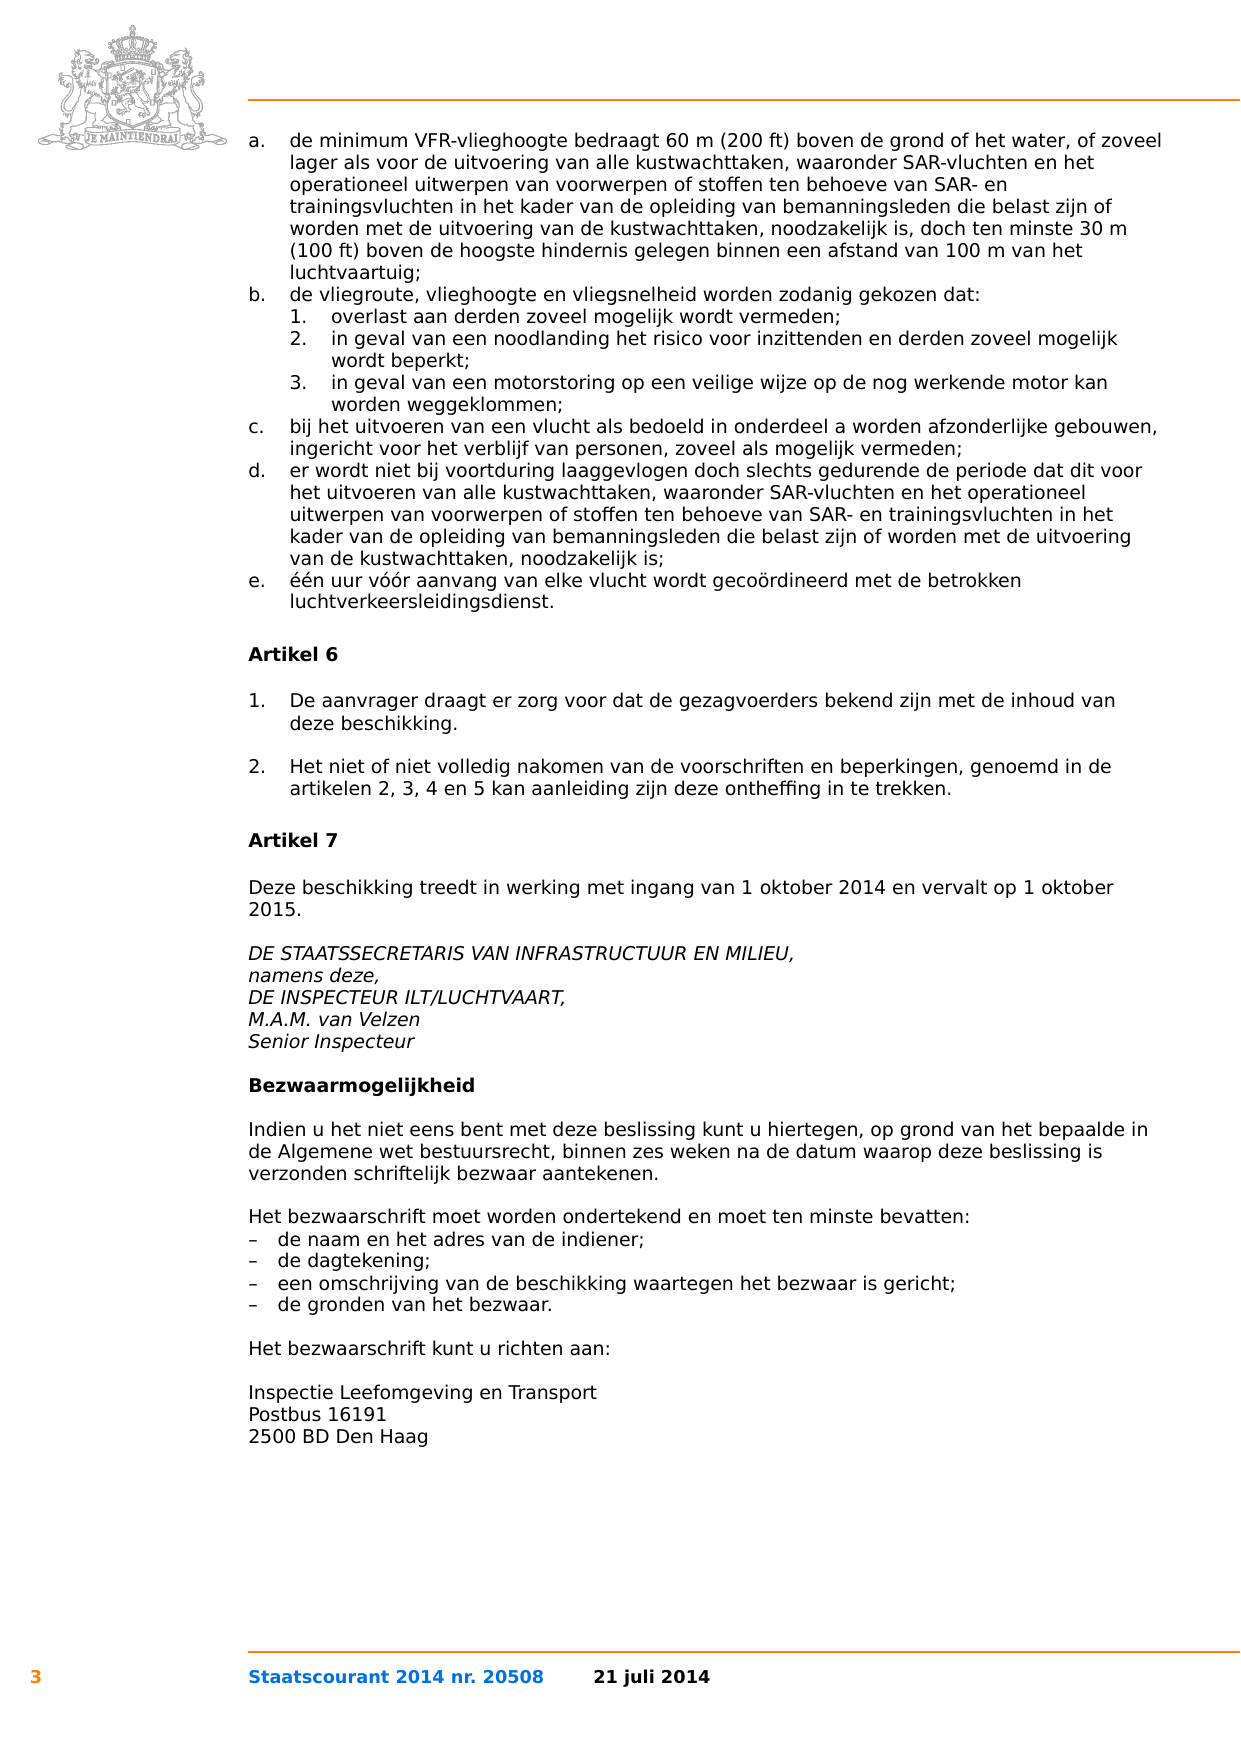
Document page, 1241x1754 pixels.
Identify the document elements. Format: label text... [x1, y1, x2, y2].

text – de gronden van het bezwaar. [248, 1294, 1163, 1316]
text e. één uur vóór aanvang van elke vlucht wordt gecoördineerd met de betrokken luchtverkeersleidingsdienst. [248, 569, 1163, 613]
text 2. Het niet of niet volledig nakomen van de voorschriften en beperkingen, genoemd in de artikelen 2, 3, 4 en 5 kan aanleiding zijn deze ontheffing in te trekken. [248, 756, 1163, 800]
text – de naam en het adres van de indiener; [248, 1228, 1163, 1250]
text – de dagtekening; [248, 1250, 1163, 1272]
text 1. De aanvrager draagt er zorg voor dat de gezagvoerders bekend zijn met de inhoud van deze beschikking. [248, 690, 1163, 734]
text Inspectie Leefomgeving en Transport [248, 1382, 1163, 1404]
text – een omschrijving van de beschikking waartegen het bezwaar is gericht; [248, 1272, 1163, 1294]
text 2500 BD Den Haag [248, 1426, 1163, 1448]
subtitle Artikel 6 [248, 643, 1163, 665]
text b. de vliegroute, vlieghoogte en vliegsnelheid worden zodanig gekozen dat: [248, 284, 1163, 306]
text Indien u het niet eens bent met deze beslissing kunt u hiertegen, op grond van het bepaalde in de Algemene wet bestuursrecht, binnen zes weken na de datum waarop deze beslissing is verzonden schriftelijk bezwaar aantekenen. [248, 1119, 1163, 1184]
text a. de minimum VFR-vlieghoogte bedraagt 60 m (200 ft) boven de grond of het water, of zoveel lager als voor de uitvoering van alle kustwachttaken, waaronder SAR-vluchten en het operationeel uitwerpen van voorwerpen of stoffen ten behoeve van SAR- en trainingsvluchten in het kader van de opleiding van bemanningsleden die belast zijn of worden met de uitvoering van de kustwachttaken, noodzakelijk is, doch ten minste 30 m (100 ft) boven de hoogste hindernis gelegen binnen een afstand van 100 m van het luchtvaartuig; [248, 130, 1163, 284]
subtitle Artikel 7 [248, 830, 1163, 852]
text 1. overlast aan derden zoveel mogelijk wordt vermeden; [289, 306, 1163, 328]
text Bezwaarmogelijkheid [248, 1075, 1163, 1097]
text Het bezwaarschrift kunt u richten aan: [248, 1338, 1163, 1360]
text Postbus 16191 [248, 1404, 1163, 1426]
text Het bezwaarschrift moet worden ondertekend en moet ten minste bevatten: [248, 1206, 1163, 1228]
text c. bij het uitvoeren van een vlucht als bedoeld in onderdeel a worden afzonderlijke gebouwen, ingericht voor het verblijf van personen, zoveel als mogelijk vermeden; [248, 416, 1163, 459]
text Deze beschikking treedt in werking met ingang van 1 oktober 2014 en vervalt op 1 oktober 2015. [248, 877, 1163, 921]
text DE STAATSSECRETARIS VAN INFRASTRUCTUUR EN MILIEU, namens deze, DE INSPECTEUR ILT/LUCHTVAART, M.A.M. van Velzen Senior Inspecteur [248, 943, 1163, 1053]
text 3. in geval van een motorstoring op een veilige wijze op de nog werkende motor kan worden weggeklommen; [289, 372, 1163, 416]
text 2. in geval van een noodlanding het risico voor inzittenden en derden zoveel mogelijk wordt beperkt; [289, 328, 1163, 372]
text d. er wordt niet bij voortduring laaggevlogen doch slechts gedurende de periode dat dit voor het uitvoeren van alle kustwachttaken, waaronder SAR-vluchten en het operationeel uitwerpen van voorwerpen of stoffen ten behoeve van SAR- en trainingsvluchten in het kader van de opleiding van bemanningsleden die belast zijn of worden met de uitvoering van de kustwachttaken, noodzakelijk is; [248, 459, 1163, 569]
picture [38, 25, 227, 150]
